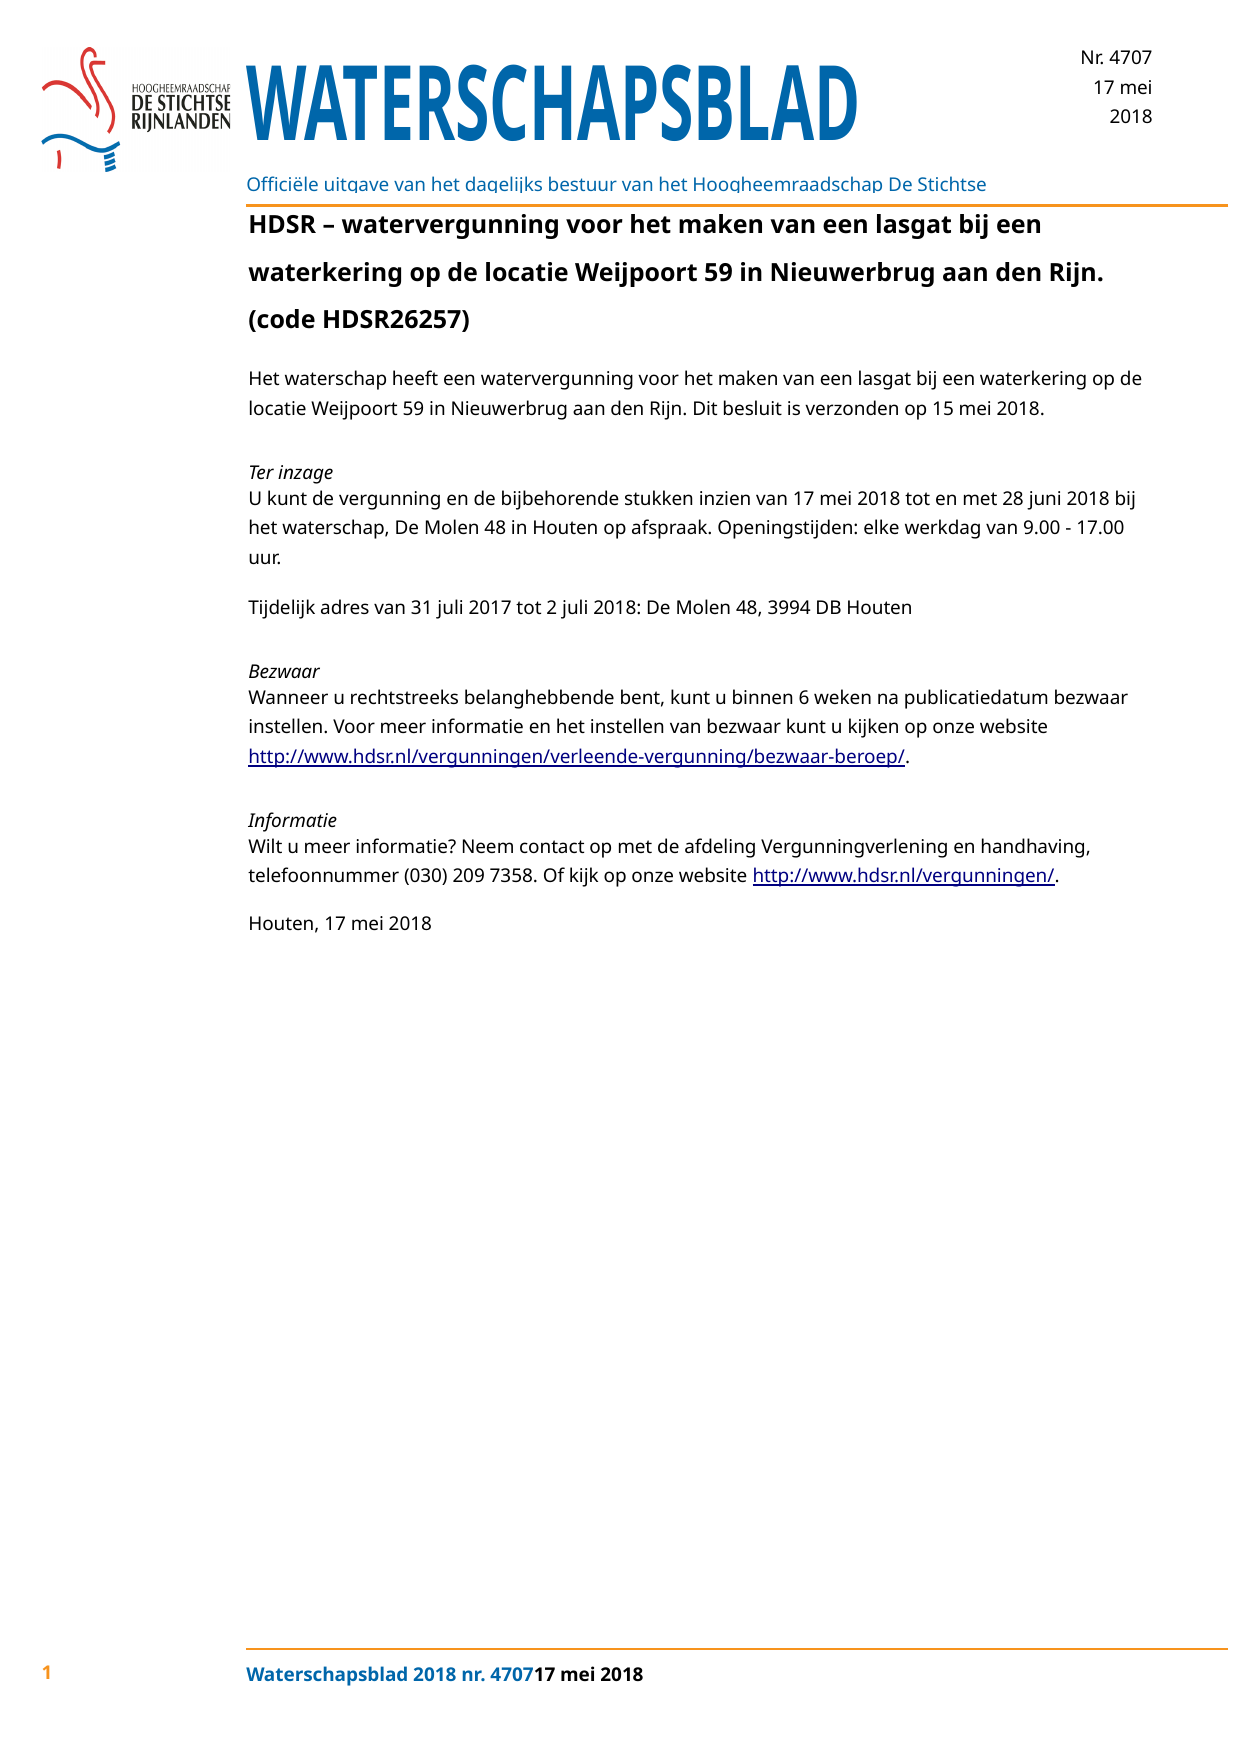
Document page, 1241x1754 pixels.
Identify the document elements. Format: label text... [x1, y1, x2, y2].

text HDSR – watervergunning voor het maken van een lasgat bij een waterkering op de locatie Weijpoort 59 in Nieuwerbrug aan den Rijn. (code HDSR26257) [248, 207, 1152, 336]
picture [41, 47, 231, 172]
text Wanneer u rechtstreeks belanghebbende bent, kunt u binnen 6 weken na publicatiedatum bezwaar instellen. Voor meer informatie en het instellen van bezwaar kunt u kijken op onze website http://www.hdsr.nl/vergunningen/verleende-vergunning/bezwaar-beroep/. [248, 684, 1152, 769]
text Houten, 17 mei 2018 [248, 910, 1152, 936]
text Wilt u meer informatie? Neem contact op met de afdeling Vergunningverlening en handhaving, telefoonnummer (030) 209 7358. Of kijk op onze website http://www.hdsr.nl/vergunningen/. [248, 833, 1152, 888]
text Tijdelijk adres van 31 juli 2017 tot 2 juli 2018: De Molen 48, 3994 DB Houten [248, 594, 1152, 620]
text Bezwaar [248, 658, 1152, 684]
text Het waterschap heeft een watervergunning voor het maken van een lasgat bij een waterkering op de locatie Weijpoort 59 in Nieuwerbrug aan den Rijn. Dit besluit is verzonden op 15 mei 2018. [248, 366, 1152, 421]
text Ter inzage [248, 459, 1152, 485]
text U kunt de vergunning en de bijbehorende stukken inzien van 17 mei 2018 tot en met 28 juni 2018 bij het waterschap, De Molen 48 in Houten op afspraak. Openingstijden: elke werkdag van 9.00 - 17.00 uur. [248, 485, 1152, 570]
text Informatie [248, 807, 1152, 833]
